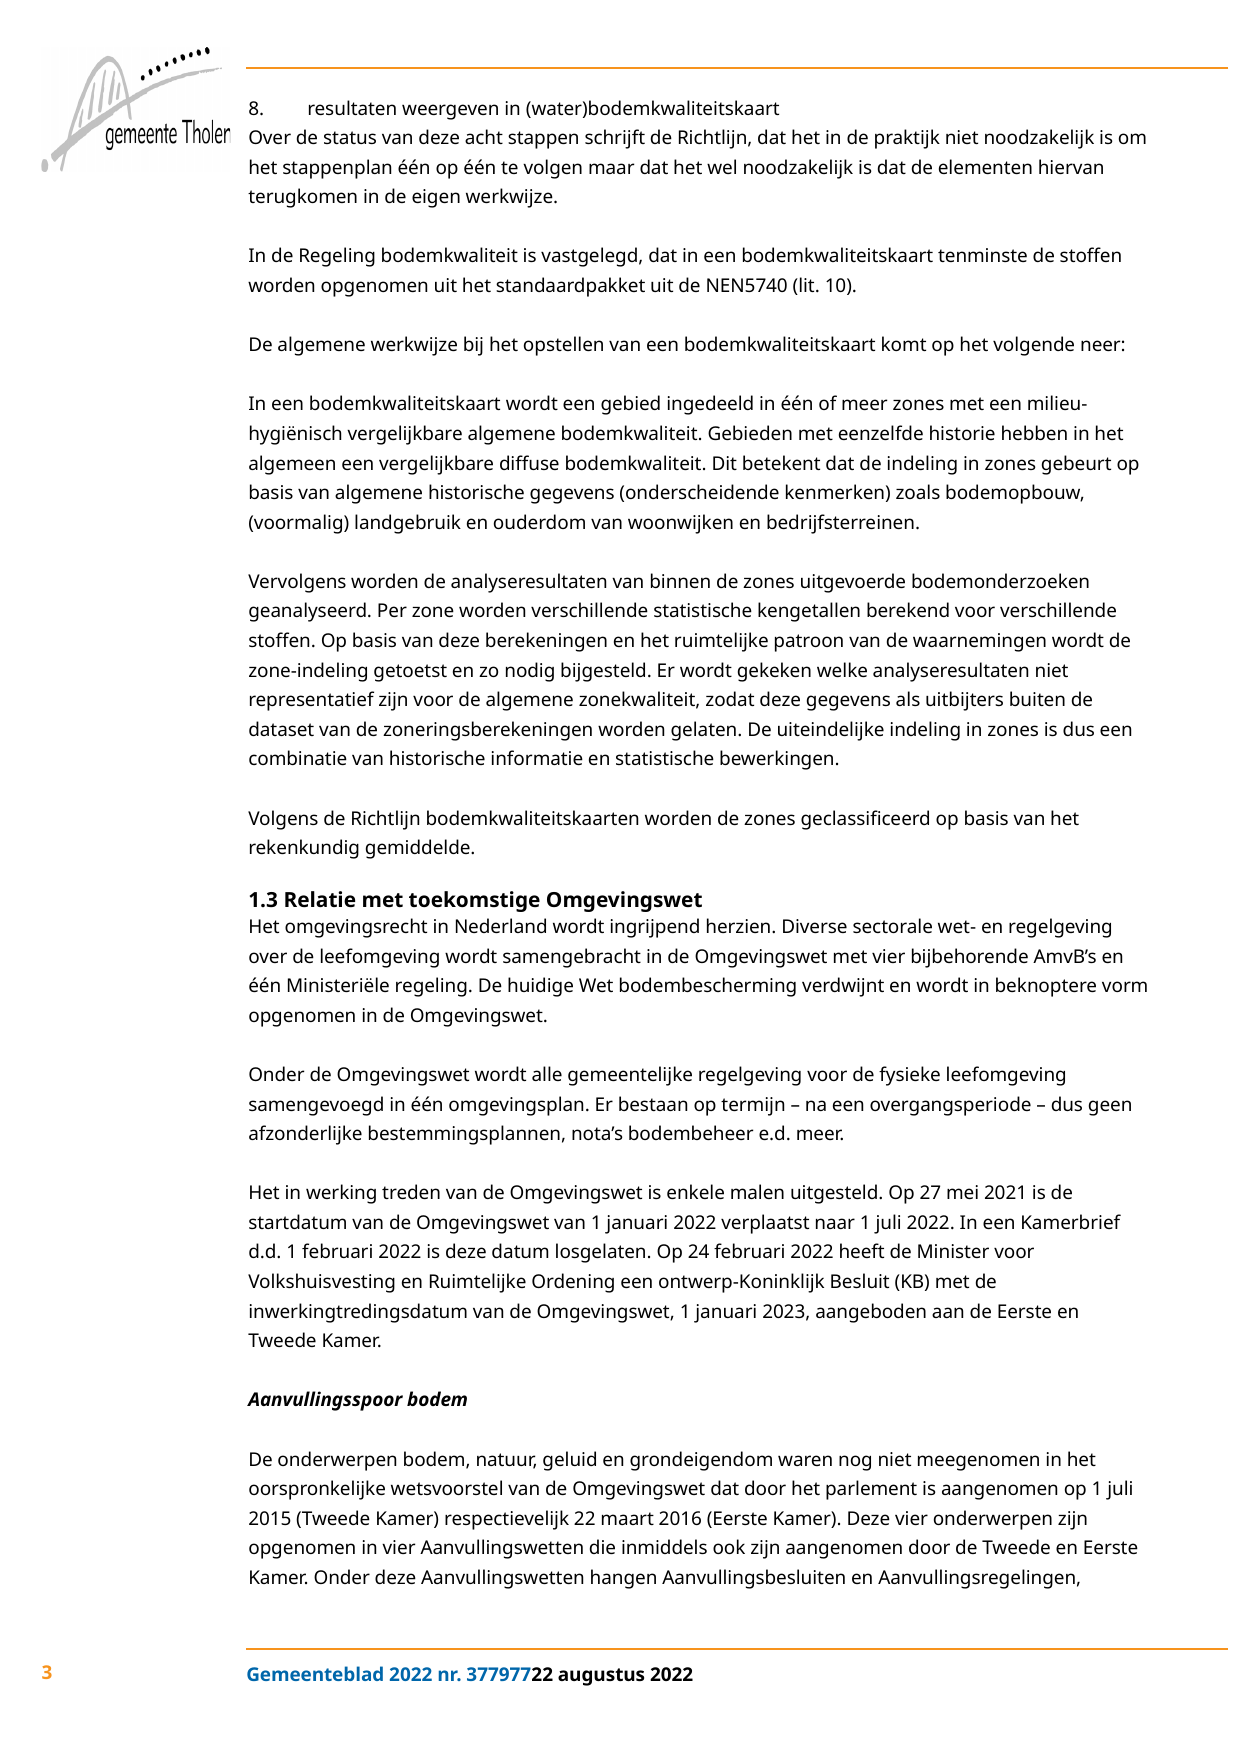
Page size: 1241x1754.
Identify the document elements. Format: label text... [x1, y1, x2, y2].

text De algemene werkwijze bij het opstellen van een bodemkwaliteitskaart komt op het volgende neer: [248, 331, 1152, 357]
list resultaten weergeven in (water)bodemkwaliteitskaart [248, 95, 1152, 121]
text De onderwerpen bodem, natuur, geluid en grondeigendom waren nog niet meegenomen in het oorspronkelijke wetsvoorstel van de Omgevingswet dat door het parlement is aangenomen op 1 juli 2015 (Tweede Kamer) respectievelijk 22 maart 2016 (Eerste Kamer). Deze vier onderwerpen zijn opgenomen in vier Aanvullingswetten die inmiddels ook zijn aangenomen door de Tweede en Eerste Kamer. Onder deze Aanvullingswetten hangen Aanvullingsbesluiten en Aanvullingsregelingen, [248, 1446, 1152, 1590]
text 1.3 Relatie met toekomstige Omgevingswet [248, 885, 1152, 913]
text Onder de Omgevingswet wordt alle gemeentelijke regelgeving voor de fysieke leefomgeving samengevoegd in één omgevingsplan. Er bestaan op termijn – na een overgangsperiode – dus geen afzonderlijke bestemmingsplannen, nota’s bodembeheer e.d. meer. [248, 1061, 1152, 1146]
text Volgens de Richtlijn bodemkwaliteitskaarten worden de zones geclassificeerd op basis van het rekenkundig gemiddelde. [248, 805, 1152, 860]
text In de Regeling bodemkwaliteit is vastgelegd, dat in een bodemkwaliteitskaart tenminste de stoffen worden opgenomen uit het standaardpakket uit de NEN5740 (lit. 10). [248, 243, 1152, 298]
text Over de status van deze acht stappen schrijft de Richtlijn, dat het in de praktijk niet noodzakelijk is om het stappenplan één op één te volgen maar dat het wel noodzakelijk is dat de elementen hiervan terugkomen in de eigen werkwijze. [248, 124, 1152, 209]
picture [41, 47, 231, 172]
text Aanvullingsspoor bodem [248, 1387, 1152, 1412]
text In een bodemkwaliteitskaart wordt een gebied ingedeeld in één of meer zones met een milieu-hygiënisch vergelijkbare algemene bodemkwaliteit. Gebieden met eenzelfde historie hebben in het algemeen een vergelijkbare diffuse bodemkwaliteit. Dit betekent dat de indeling in zones gebeurt op basis van algemene historische gegevens (onderscheidende kenmerken) zoals bodemopbouw, (voormalig) landgebruik en ouderdom van woonwijken en bedrijfsterreinen. [248, 391, 1152, 535]
text Vervolgens worden de analyseresultaten van binnen de zones uitgevoerde bodemonderzoeken geanalyseerd. Per zone worden verschillende statistische kengetallen berekend voor verschillende stoffen. Op basis van deze berekeningen en het ruimtelijke patroon van de waarnemingen wordt de zone-indeling getoetst en zo nodig bijgesteld. Er wordt gekeken welke analyseresultaten niet representatief zijn voor de algemene zonekwaliteit, zodat deze gegevens als uitbijters buiten de dataset van de zoneringsberekeningen worden gelaten. De uiteindelijke indeling in zones is dus een combinatie van historische informatie en statistische bewerkingen. [248, 568, 1152, 771]
text Het omgevingsrecht in Nederland wordt ingrijpend herzien. Diverse sectorale wet- en regelgeving over de leefomgeving wordt samengebracht in de Omgevingswet met vier bijbehorende AmvB’s en één Ministeriële regeling. De huidige Wet bodembescherming verdwijnt en wordt in beknoptere vorm opgenomen in de Omgevingswet. [248, 913, 1152, 1028]
text Het in werking treden van de Omgevingswet is enkele malen uitgesteld. Op 27 mei 2021 is de startdatum van de Omgevingswet van 1 januari 2022 verplaatst naar 1 juli 2022. In een Kamerbrief d.d. 1 februari 2022 is deze datum losgelaten. Op 24 februari 2022 heeft de Minister voor Volkshuisvesting en Ruimtelijke Ordening een ontwerp-Koninklijk Besluit (KB) met de inwerkingtredingsdatum van de Omgevingswet, 1 januari 2023, aangeboden aan de Eerste en Tweede Kamer. [248, 1179, 1152, 1353]
